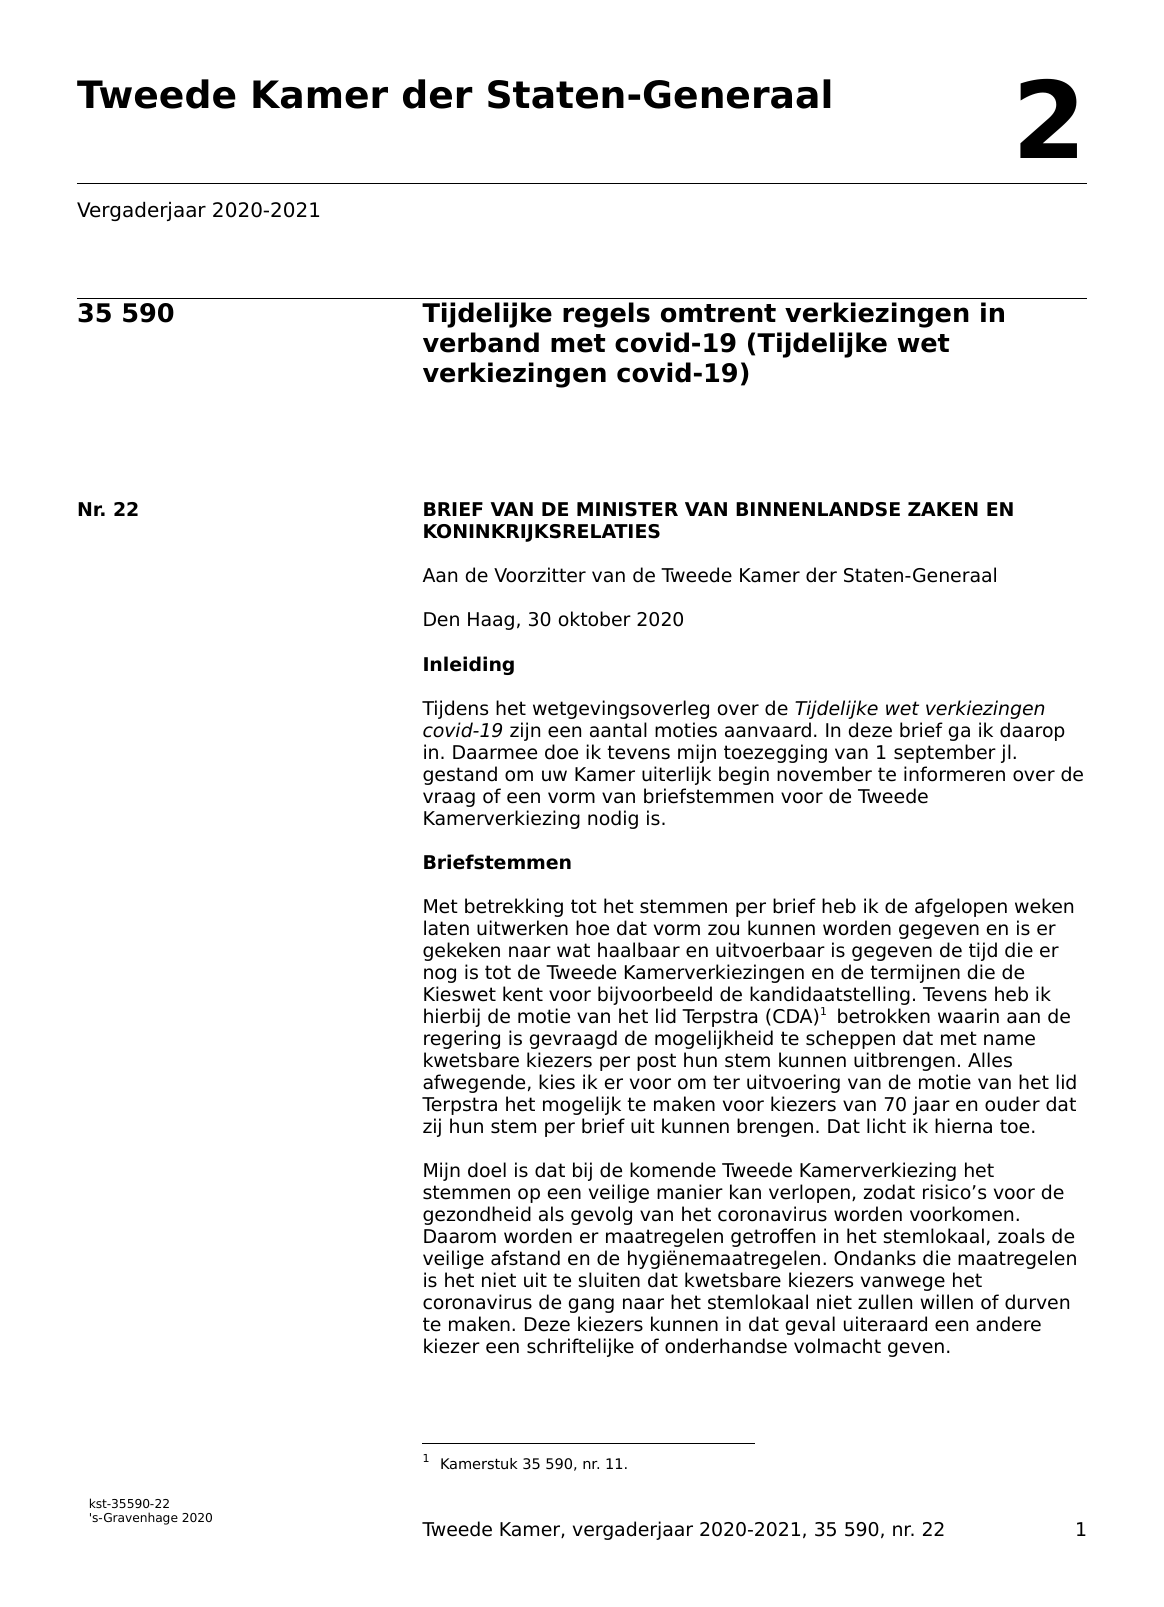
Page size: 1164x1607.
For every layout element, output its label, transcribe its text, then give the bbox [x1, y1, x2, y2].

text kst-35590-22 [88, 1497, 323, 1511]
text Tijdens het wetgevingsoverleg over de Tijdelijke wet verkiezingen covid-19 zijn een aantal moties aanvaard. In deze brief ga ik daarop in. Daarmee doe ik tevens mijn toezegging van 1 september jl. gestand om uw Kamer uiterlijk begin november te informeren over de vraag of een vorm van briefstemmen voor de Tweede Kamerverkiezing nodig is. [422, 698, 1087, 829]
subtitle Inleiding [422, 653, 1087, 676]
text Kamerstuk 35 590, nr. 11. [422, 1452, 1087, 1474]
table_cell Vergaderjaar 2020-2021 [77, 184, 1087, 298]
text Mijn doel is dat bij de komende Tweede Kamerverkiezing het stemmen op een veilige manier kan verlopen, zodat risico’s voor de gezondheid als gevolg van het coronavirus worden voorkomen. Daarom worden er maatregelen getroffen in het stemlokaal, zoals de veilige afstand en de hygiënemaatregelen. Ondanks die maatregelen is het niet uit te sluiten dat kwetsbare kiezers vanwege het coronavirus de gang naar het stemlokaal niet zullen willen of durven te maken. Deze kiezers kunnen in dat geval uiteraard een andere kiezer een schriftelijke of onderhandse volmacht geven. [422, 1160, 1087, 1358]
table_header 2 [886, 59, 1087, 183]
text Met betrekking tot het stemmen per brief heb ik de afgelopen weken laten uitwerken hoe dat vorm zou kunnen worden gegeven en is er gekeken naar wat haalbaar en uitvoerbaar is gegeven de tijd die er nog is tot de Tweede Kamerverkiezingen en de termijnen die de Kieswet kent voor bijvoorbeeld de kandidaatstelling. Tevens heb ik hierbij de motie van het lid Terpstra (CDA) betrokken waarin aan de regering is gevraagd de mogelijkheid te scheppen dat met name kwetsbare kiezers per post hun stem kunnen uitbrengen. Alles afwegende, kies ik er voor om ter uitvoering van de motie van het lid Terpstra het mogelijk te maken voor kiezers van 70 jaar en ouder dat zij hun stem per brief uit kunnen brengen. Dat licht ik hierna toe. [422, 896, 1087, 1138]
text 's-Gravenhage 2020 [88, 1511, 323, 1525]
text Den Haag, 30 oktober 2020 [422, 609, 1087, 631]
subtitle 35 590 Tijdelijke regels omtrent verkiezingen in verband met covid-19 (Tijdelijke wet verkiezingen covid-19) [77, 299, 1087, 388]
subtitle Briefstemmen [422, 852, 1087, 874]
table_header Tweede Kamer der Staten-Generaal [77, 59, 886, 183]
text Aan de Voorzitter van de Tweede Kamer der Staten-Generaal [422, 565, 1087, 587]
subtitle Nr. 22 BRIEF VAN DE MINISTER VAN BINNENLANDSE ZAKEN EN KONINKRIJKSRELATIES [77, 499, 1087, 543]
